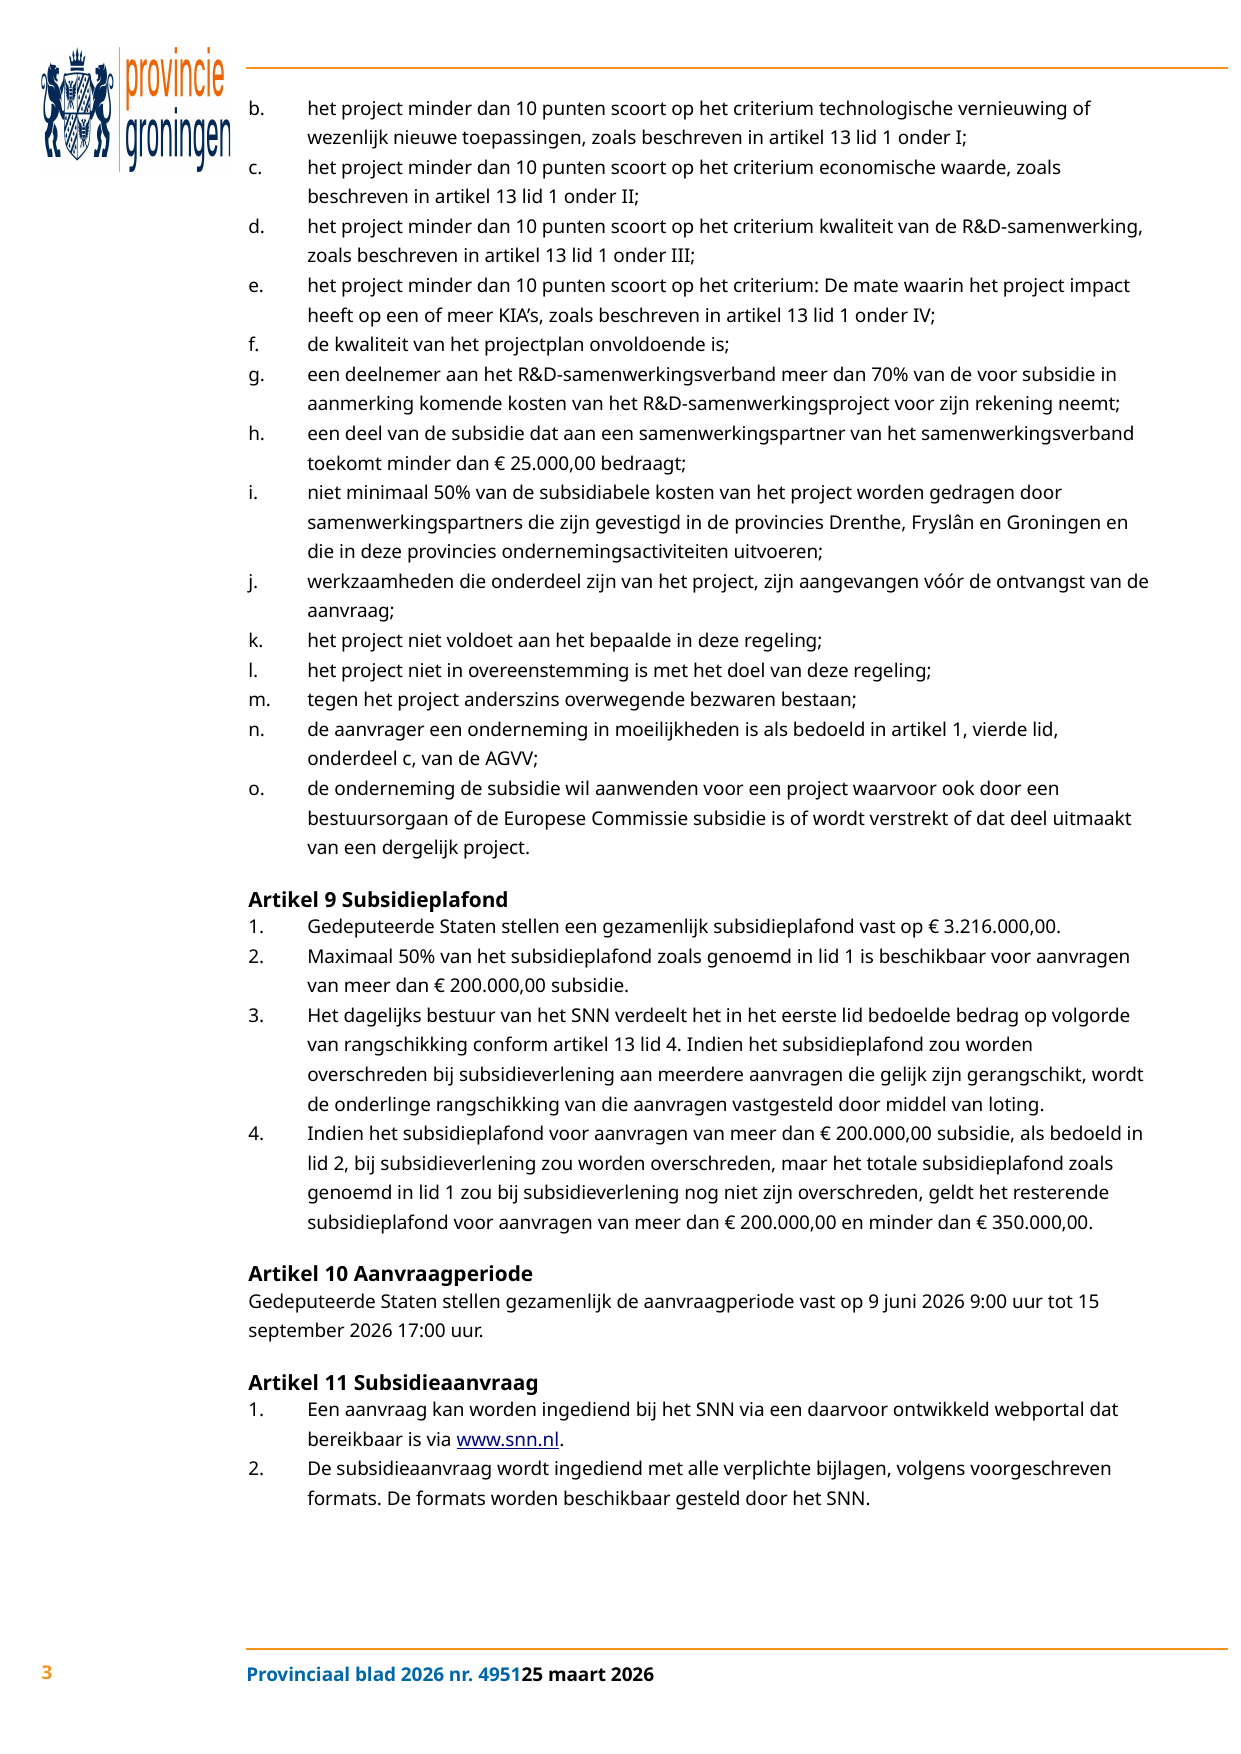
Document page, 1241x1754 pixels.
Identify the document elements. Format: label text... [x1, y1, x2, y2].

list de aanvrager een onderneming in moeilijkheden is als bedoeld in artikel 1, vierde lid, onderdeel c, van de AGVV; [248, 716, 1152, 771]
list tegen het project anderszins overwegende bezwaren bestaan; [248, 686, 1152, 712]
list het project minder dan 10 punten scoort op het criterium: De mate waarin het project impact heeft op een of meer KIA’s, zoals beschreven in artikel 13 lid 1 onder IV; [248, 272, 1152, 328]
list Maximaal 50% van het subsidieplafond zoals genoemd in lid 1 is beschikbaar voor aanvragen van meer dan € 200.000,00 subsidie. [248, 943, 1152, 998]
list het project niet voldoet aan het bepaalde in deze regeling; [248, 627, 1152, 653]
list niet minimaal 50% van de subsidiabele kosten van het project worden gedragen door samenwerkingspartners die zijn gevestigd in de provincies Drenthe, Fryslân en Groningen en die in deze provincies ondernemingsactiviteiten uitvoeren; [248, 479, 1152, 564]
list De subsidieaanvraag wordt ingediend met alle verplichte bijlagen, volgens voorgeschreven formats. De formats worden beschikbaar gesteld door het SNN. [248, 1456, 1152, 1511]
picture [41, 47, 231, 172]
list het project minder dan 10 punten scoort op het criterium kwaliteit van de R&D-samenwerking, zoals beschreven in artikel 13 lid 1 onder III; [248, 213, 1152, 268]
list de onderneming de subsidie wil aanwenden voor een project waarvoor ook door een bestuursorgaan of de Europese Commissie subsidie is of wordt verstrekt of dat deel uitmaakt van een dergelijk project. [248, 775, 1152, 860]
list het project minder dan 10 punten scoort op het criterium economische waarde, zoals beschreven in artikel 13 lid 1 onder II; [248, 154, 1152, 209]
list het project niet in overeenstemming is met het doel van deze regeling; [248, 657, 1152, 683]
list een deel van de subsidie dat aan een samenwerkingspartner van het samenwerkingsverband toekomt minder dan € 25.000,00 bedraagt; [248, 420, 1152, 476]
list het project minder dan 10 punten scoort op het criterium technologische vernieuwing of wezenlijk nieuwe toepassingen, zoals beschreven in artikel 13 lid 1 onder I; [248, 95, 1152, 150]
list Gedeputeerde Staten stellen een gezamenlijk subsidieplafond vast op € 3.216.000,00. [248, 913, 1152, 939]
list werkzaamheden die onderdeel zijn van het project, zijn aangevangen vóór de ontvangst van de aanvraag; [248, 568, 1152, 623]
list de kwaliteit van het projectplan onvoldoende is; [248, 331, 1152, 357]
text Gedeputeerde Staten stellen gezamenlijk de aanvraagperiode vast op 9 juni 2026 9:00 uur tot 15 september 2026 17:00 uur. [248, 1288, 1152, 1343]
text Artikel 10 Aanvraagperiode [248, 1259, 1152, 1288]
list Het dagelijks bestuur van het SNN verdeelt het in het eerste lid bedoelde bedrag op volgorde van rangschikking conform artikel 13 lid 4. Indien het subsidieplafond zou worden overschreden bij subsidieverlening aan meerdere aanvragen die gelijk zijn gerangschikt, wordt de onderlinge rangschikking van die aanvragen vastgesteld door middel van loting. [248, 1002, 1152, 1116]
list Een aanvraag kan worden ingediend bij het SNN via een daarvoor ontwikkeld webportal dat bereikbaar is via www.snn.nl. [248, 1396, 1152, 1452]
text Artikel 9 Subsidieplafond [248, 885, 1152, 913]
list een deelnemer aan het R&D-samenwerkingsverband meer dan 70% van de voor subsidie in aanmerking komende kosten van het R&D-samenwerkingsproject voor zijn rekening neemt; [248, 361, 1152, 416]
text Artikel 11 Subsidieaanvraag [248, 1368, 1152, 1396]
list Indien het subsidieplafond voor aanvragen van meer dan € 200.000,00 subsidie, als bedoeld in lid 2, bij subsidieverlening zou worden overschreden, maar het totale subsidieplafond zoals genoemd in lid 1 zou bij subsidieverlening nog niet zijn overschreden, geldt het resterende subsidieplafond voor aanvragen van meer dan € 200.000,00 en minder dan € 350.000,00. [248, 1120, 1152, 1235]
